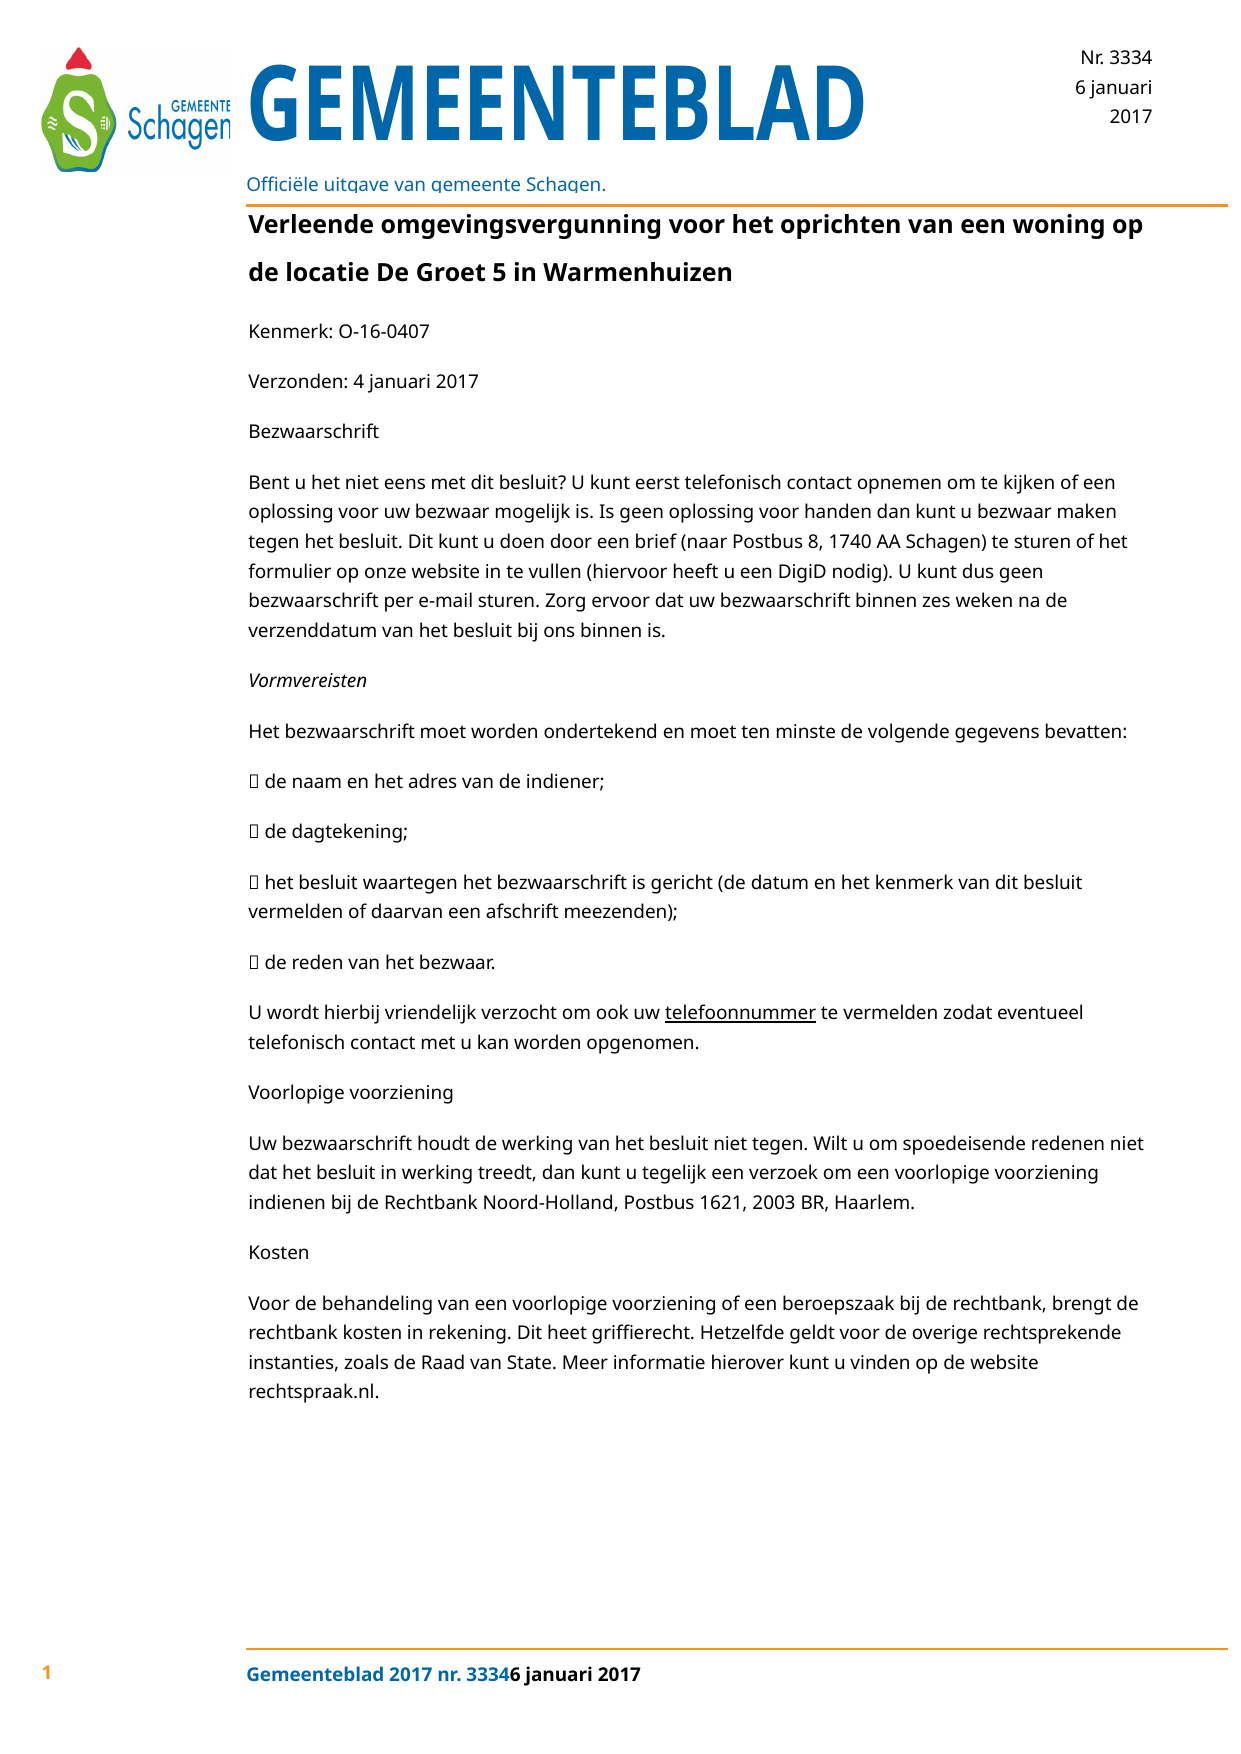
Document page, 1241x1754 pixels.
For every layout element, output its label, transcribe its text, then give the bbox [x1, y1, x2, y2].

text  het besluit waartegen het bezwaarschrift is gericht (de datum en het kenmerk van dit besluit vermelden of daarvan een afschrift meezenden); [248, 869, 1152, 924]
text Bezwaarschrift [248, 419, 1152, 444]
picture [41, 47, 231, 172]
text  de reden van het bezwaar. [248, 949, 1152, 975]
text Het bezwaarschrift moet worden ondertekend en moet ten minste de volgende gegevens bevatten: [248, 718, 1152, 744]
text Vormvereisten [248, 667, 1152, 693]
text Bent u het niet eens met dit besluit? U kunt eerst telefonisch contact opnemen om te kijken of een oplossing voor uw bezwaar mogelijk is. Is geen oplossing voor handen dan kunt u bezwaar maken tegen het besluit. Dit kunt u doen door een brief (naar Postbus 8, 1740 AA Schagen) te sturen of het formulier op onze website in te vullen (hiervoor heeft u een DigiD nodig). U kunt dus geen bezwaarschrift per e-mail sturen. Zorg ervoor dat uw bezwaarschrift binnen zes weken na de verzenddatum van het besluit bij ons binnen is. [248, 469, 1152, 643]
text U wordt hierbij vriendelijk verzocht om ook uw telefoonnummer te vermelden zodat eventueel telefonisch contact met u kan worden opgenomen. [248, 999, 1152, 1055]
text  de dagtekening; [248, 819, 1152, 844]
text Verzonden: 4 januari 2017 [248, 368, 1152, 394]
text Kosten [248, 1239, 1152, 1265]
text  de naam en het adres van de indiener; [248, 768, 1152, 794]
text Verleende omgevingsvergunning voor het oprichten van een woning op de locatie De Groet 5 in Warmenhuizen [248, 207, 1152, 288]
text Uw bezwaarschrift houdt de werking van het besluit niet tegen. Wilt u om spoedeisende redenen niet dat het besluit in werking treedt, dan kunt u tegelijk een verzoek om een voorlopige voorziening indienen bij de Rechtbank Noord-Holland, Postbus 1621, 2003 BR, Haarlem. [248, 1130, 1152, 1215]
text Voorlopige voorziening [248, 1079, 1152, 1105]
text Voor de behandeling van een voorlopige voorziening of een beroepszaak bij de rechtbank, brengt de rechtbank kosten in rekening. Dit heet griffierecht. Hetzelfde geldt voor de overige rechtsprekende instanties, zoals de Raad van State. Meer informatie hierover kunt u vinden op de website rechtspraak.nl. [248, 1290, 1152, 1404]
text Kenmerk: O-16-0407 [248, 318, 1152, 344]
